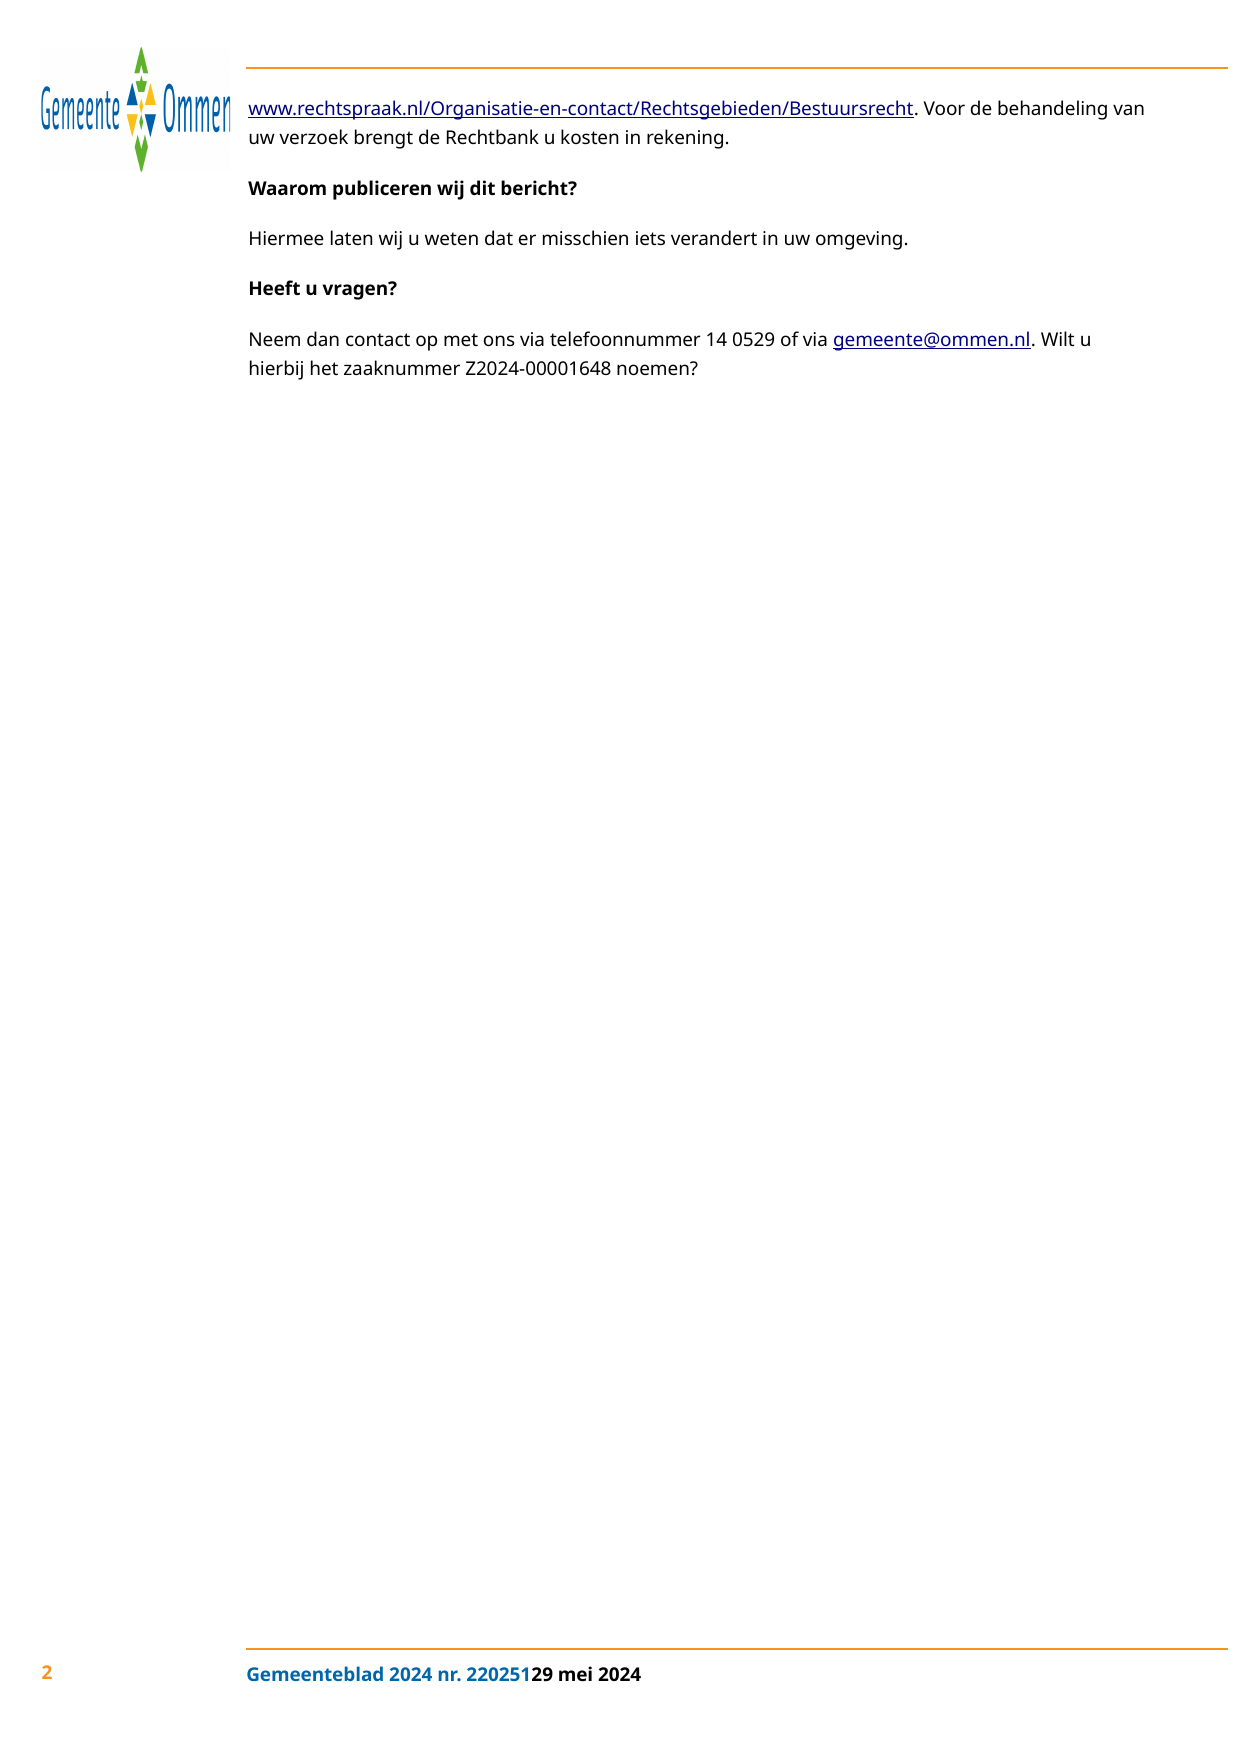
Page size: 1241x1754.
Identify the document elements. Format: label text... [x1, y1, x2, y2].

picture [41, 47, 231, 172]
text Hiermee laten wij u weten dat er misschien iets verandert in uw omgeving. [248, 225, 1152, 251]
text Waarom publiceren wij dit bericht? [248, 175, 1152, 201]
text Heeft u vragen? [248, 276, 1152, 301]
text Neem dan contact op met ons via telefoonnummer 14 0529 of via gemeente@ommen.nl. Wilt u hierbij het zaaknummer Z2024-00001648 noemen? [248, 326, 1152, 381]
text www.rechtspraak.nl/Organisatie-en-contact/Rechtsgebieden/Bestuursrecht. Voor de behandeling van uw verzoek brengt de Rechtbank u kosten in rekening. [248, 95, 1152, 150]
